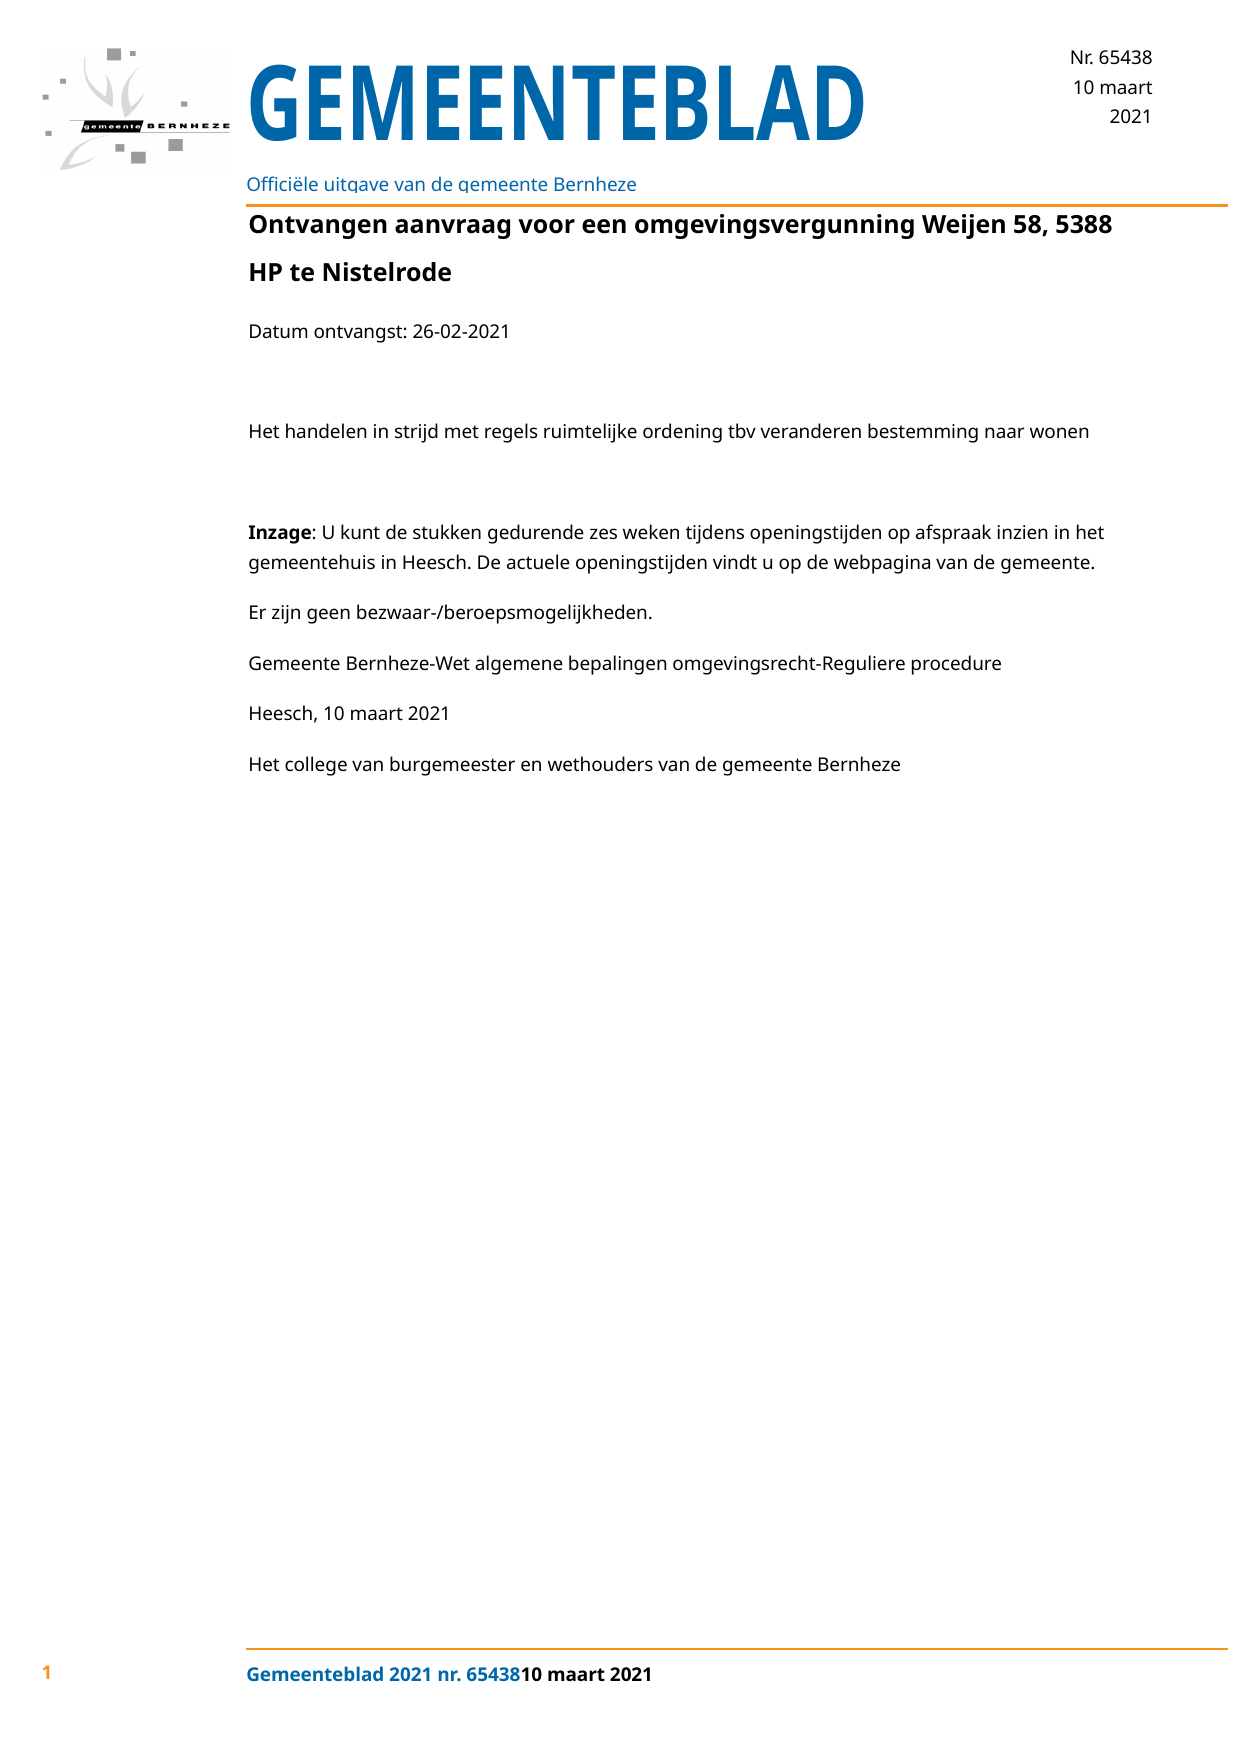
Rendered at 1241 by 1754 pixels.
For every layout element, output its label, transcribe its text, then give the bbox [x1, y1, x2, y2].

picture [41, 47, 231, 172]
text Ontvangen aanvraag voor een omgevingsvergunning Weijen 58, 5388 HP te Nistelrode [248, 207, 1152, 288]
text Heesch, 10 maart 2021 [248, 700, 1152, 726]
text Het college van burgemeester en wethouders van de gemeente Bernheze [248, 751, 1152, 777]
text Er zijn geen bezwaar-/beroepsmogelijkheden. [248, 599, 1152, 625]
text Datum ontvangst: 26-02-2021 [248, 318, 1152, 344]
text Inzage: U kunt de stukken gedurende zes weken tijdens openingstijden op afspraak inzien in het gemeentehuis in Heesch. De actuele openingstijden vindt u op de webpagina van de gemeente. [248, 519, 1152, 575]
text Gemeente Bernheze-Wet algemene bepalingen omgevingsrecht-Reguliere procedure [248, 650, 1152, 676]
text Het handelen in strijd met regels ruimtelijke ordening tbv veranderen bestemming naar wonen [248, 419, 1152, 444]
